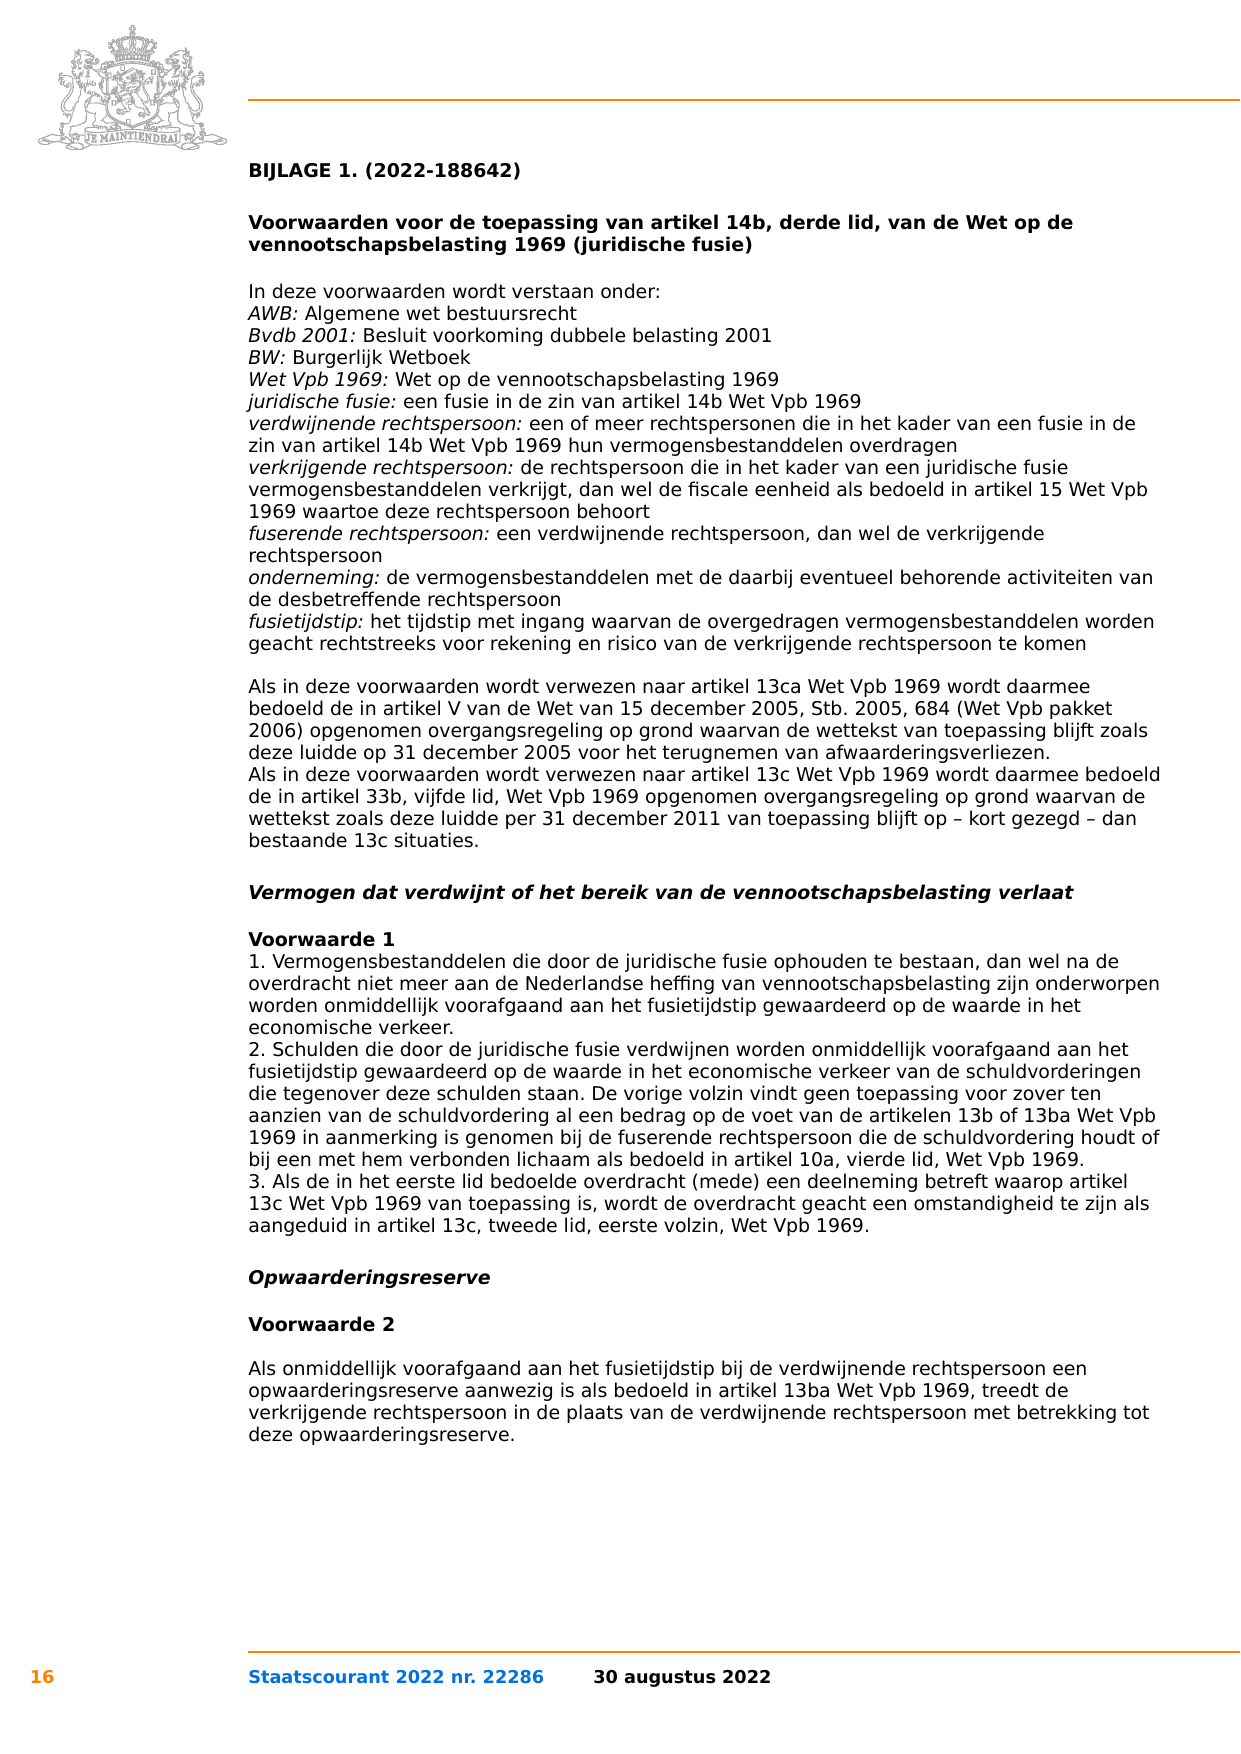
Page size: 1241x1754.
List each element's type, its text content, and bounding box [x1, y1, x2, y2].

text BW: Burgerlijk Wetboek [248, 347, 1163, 369]
subtitle Voorwaarde 2 [248, 1314, 1163, 1336]
subtitle Vermogen dat verdwijnt of het bereik van de vennootschapsbelasting verlaat [248, 882, 1163, 904]
text Als in deze voorwaarden wordt verwezen naar artikel 13ca Wet Vpb 1969 wordt daarmee bedoeld de in artikel V van de Wet van 15 december 2005, Stb. 2005, 684 (Wet Vpb pakket 2006) opgenomen overgangsregeling op grond waarvan de wettekst van toepassing blijft zoals deze luidde op 31 december 2005 voor het terugnemen van afwaarderingsverliezen. [248, 676, 1163, 764]
text In deze voorwaarden wordt verstaan onder: [248, 281, 1163, 303]
text AWB: Algemene wet bestuursrecht [248, 303, 1163, 325]
text Bvdb 2001: Besluit voorkoming dubbele belasting 2001 [248, 325, 1163, 347]
text Als onmiddellijk voorafgaand aan het fusietijdstip bij de verdwijnende rechtspersoon een opwaarderingsreserve aanwezig is als bedoeld in artikel 13ba Wet Vpb 1969, treedt de verkrijgende rechtspersoon in de plaats van de verdwijnende rechtspersoon met betrekking tot deze opwaarderingsreserve. [248, 1358, 1163, 1446]
subtitle BIJLAGE 1. (2022-188642) [248, 160, 1163, 182]
text verdwijnende rechtspersoon: een of meer rechtspersonen die in het kader van een fusie in de zin van artikel 14b Wet Vpb 1969 hun vermogensbestanddelen overdragen [248, 413, 1163, 457]
subtitle Voorwaarde 1 [248, 929, 1163, 951]
text 2. Schulden die door de juridische fusie verdwijnen worden onmiddellijk voorafgaand aan het fusietijdstip gewaardeerd op de waarde in het economische verkeer van de schuldvorderingen die tegenover deze schulden staan. De vorige volzin vindt geen toepassing voor zover ten aanzien van de schuldvordering al een bedrag op de voet van de artikelen 13b of 13ba Wet Vpb 1969 in aanmerking is genomen bij de fuserende rechtspersoon die de schuldvordering houdt of bij een met hem verbonden lichaam als bedoeld in artikel 10a, vierde lid, Wet Vpb 1969. [248, 1039, 1163, 1171]
text fusietijdstip: het tijdstip met ingang waarvan de overgedragen vermogensbestanddelen worden geacht rechtstreeks voor rekening en risico van de verkrijgende rechtspersoon te komen [248, 611, 1163, 654]
subtitle Opwaarderingsreserve [248, 1267, 1163, 1289]
text verkrijgende rechtspersoon: de rechtspersoon die in het kader van een juridische fusie vermogensbestanddelen verkrijgt, dan wel de fiscale eenheid als bedoeld in artikel 15 Wet Vpb 1969 waartoe deze rechtspersoon behoort [248, 457, 1163, 523]
text 3. Als de in het eerste lid bedoelde overdracht (mede) een deelneming betreft waarop artikel 13c Wet Vpb 1969 van toepassing is, wordt de overdracht geacht een omstandigheid te zijn als aangeduid in artikel 13c, tweede lid, eerste volzin, Wet Vpb 1969. [248, 1171, 1163, 1237]
text Wet Vpb 1969: Wet op de vennootschapsbelasting 1969 [248, 369, 1163, 391]
subtitle Voorwaarden voor de toepassing van artikel 14b, derde lid, van de Wet op de vennootschapsbelasting 1969 (juridische fusie) [248, 212, 1163, 256]
picture [38, 25, 227, 150]
text fuserende rechtspersoon: een verdwijnende rechtspersoon, dan wel de verkrijgende rechtspersoon [248, 523, 1163, 567]
text onderneming: de vermogensbestanddelen met de daarbij eventueel behorende activiteiten van de desbetreffende rechtspersoon [248, 567, 1163, 611]
text Als in deze voorwaarden wordt verwezen naar artikel 13c Wet Vpb 1969 wordt daarmee bedoeld de in artikel 33b, vijfde lid, Wet Vpb 1969 opgenomen overgangsregeling op grond waarvan de wettekst zoals deze luidde per 31 december 2011 van toepassing blijft op – kort gezegd – dan bestaande 13c situaties. [248, 764, 1163, 852]
text juridische fusie: een fusie in de zin van artikel 14b Wet Vpb 1969 [248, 391, 1163, 413]
text 1. Vermogensbestanddelen die door de juridische fusie ophouden te bestaan, dan wel na de overdracht niet meer aan de Nederlandse heffing van vennootschapsbelasting zijn onderworpen worden onmiddellijk voorafgaand aan het fusietijdstip gewaardeerd op de waarde in het economische verkeer. [248, 951, 1163, 1039]
